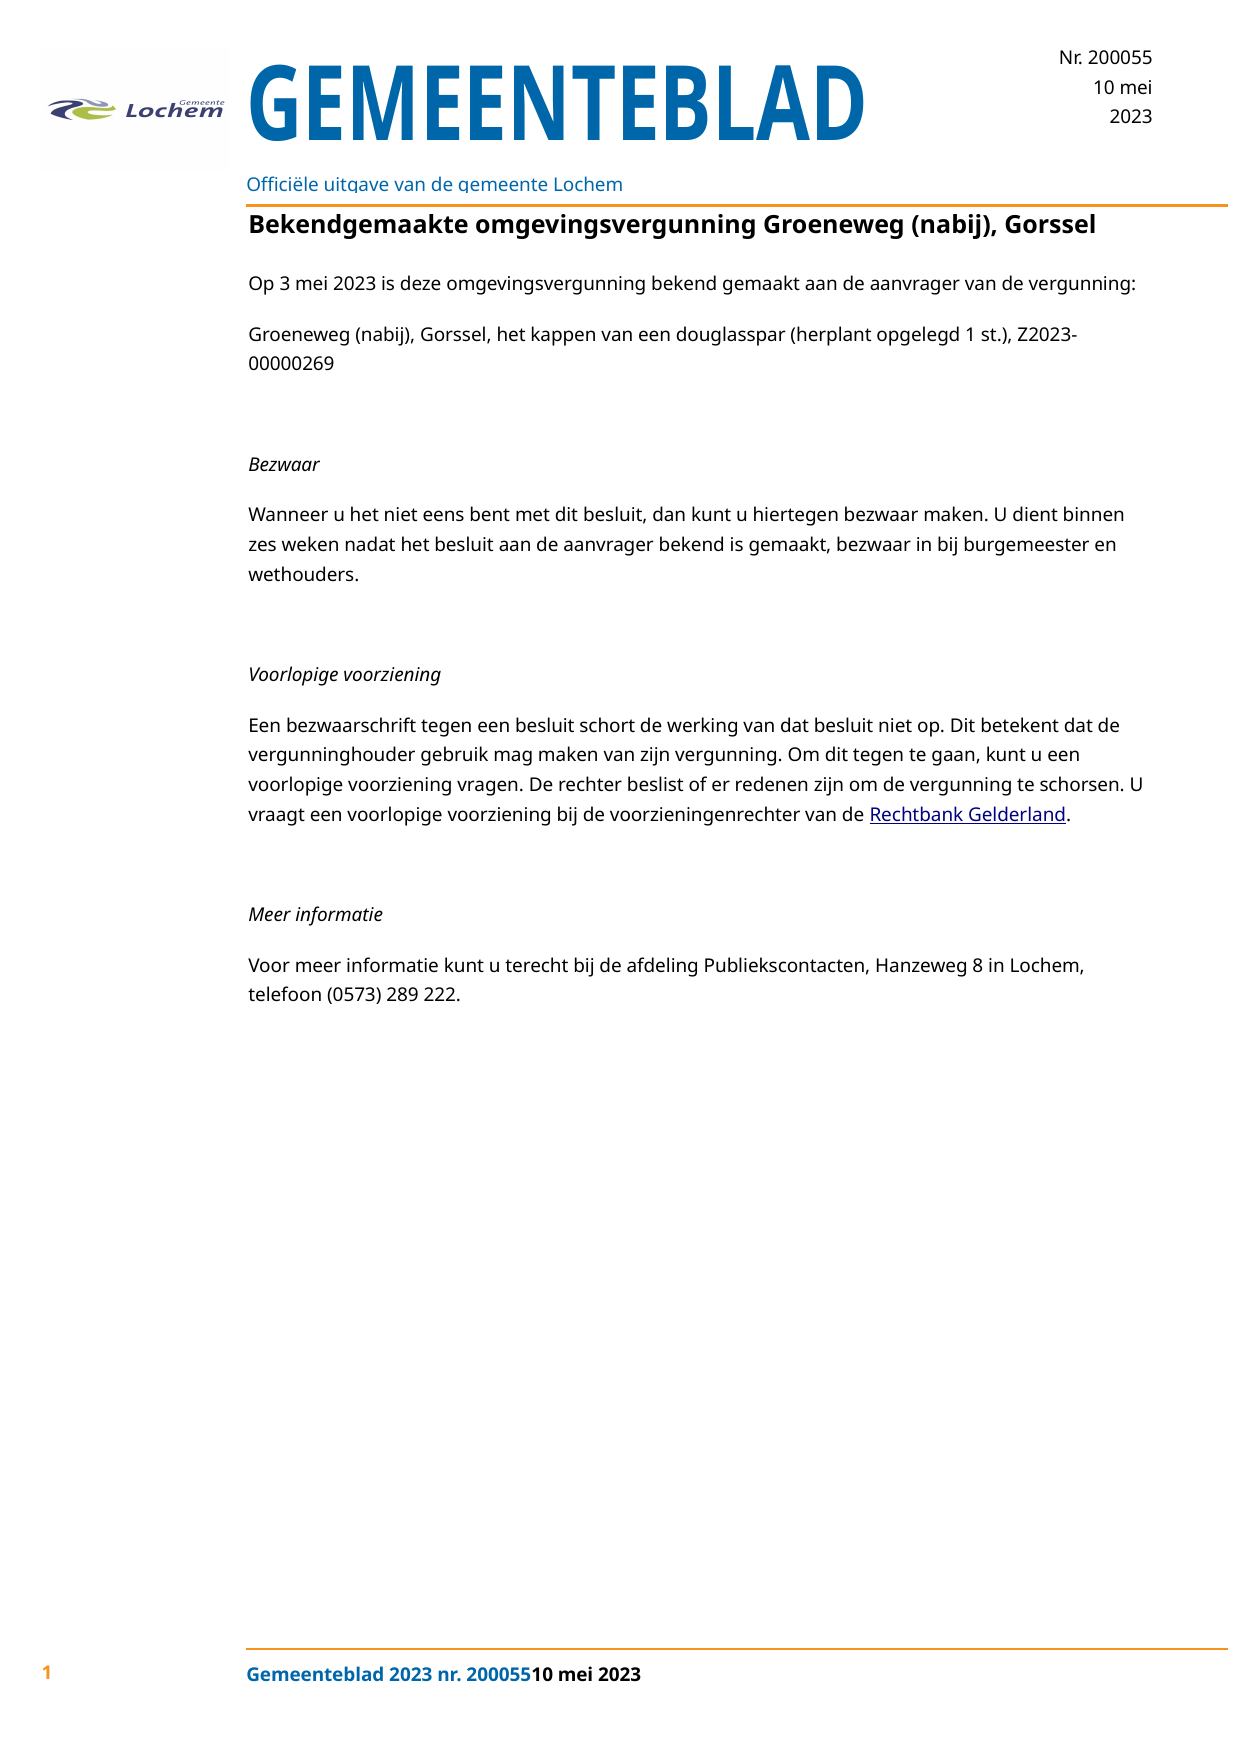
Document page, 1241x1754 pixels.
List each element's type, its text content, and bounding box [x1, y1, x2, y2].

text Bezwaar [248, 451, 1152, 477]
text Groeneweg (nabij), Gorssel, het kappen van een douglasspar (herplant opgelegd 1 st.), Z2023-00000269 [248, 321, 1152, 376]
text Op 3 mei 2023 is deze omgevingsvergunning bekend gemaakt aan de aanvrager van de vergunning: [248, 270, 1152, 296]
text Meer informatie [248, 902, 1152, 927]
text Voor meer informatie kunt u terecht bij de afdeling Publiekscontacten, Hanzeweg 8 in Lochem, telefoon (0573) 289 222. [248, 952, 1152, 1007]
picture [41, 47, 231, 172]
text Bekendgemaakte omgevingsvergunning Groeneweg (nabij), Gorssel [248, 207, 1152, 241]
text Wanneer u het niet eens bent met dit besluit, dan kunt u hiertegen bezwaar maken. U dient binnen zes weken nadat het besluit aan de aanvrager bekend is gemaakt, bezwaar in bij burgemeester en wethouders. [248, 502, 1152, 586]
text Een bezwaarschrift tegen een besluit schort de werking van dat besluit niet op. Dit betekent dat de vergunninghouder gebruik mag maken van zijn vergunning. Om dit tegen te gaan, kunt u een voorlopige voorziening vragen. De rechter beslist of er redenen zijn om de vergunning te schorsen. U vraagt een voorlopige voorziening bij de voorzieningenrechter van de Rechtbank Gelderland. [248, 712, 1152, 826]
text Voorlopige voorziening [248, 662, 1152, 687]
